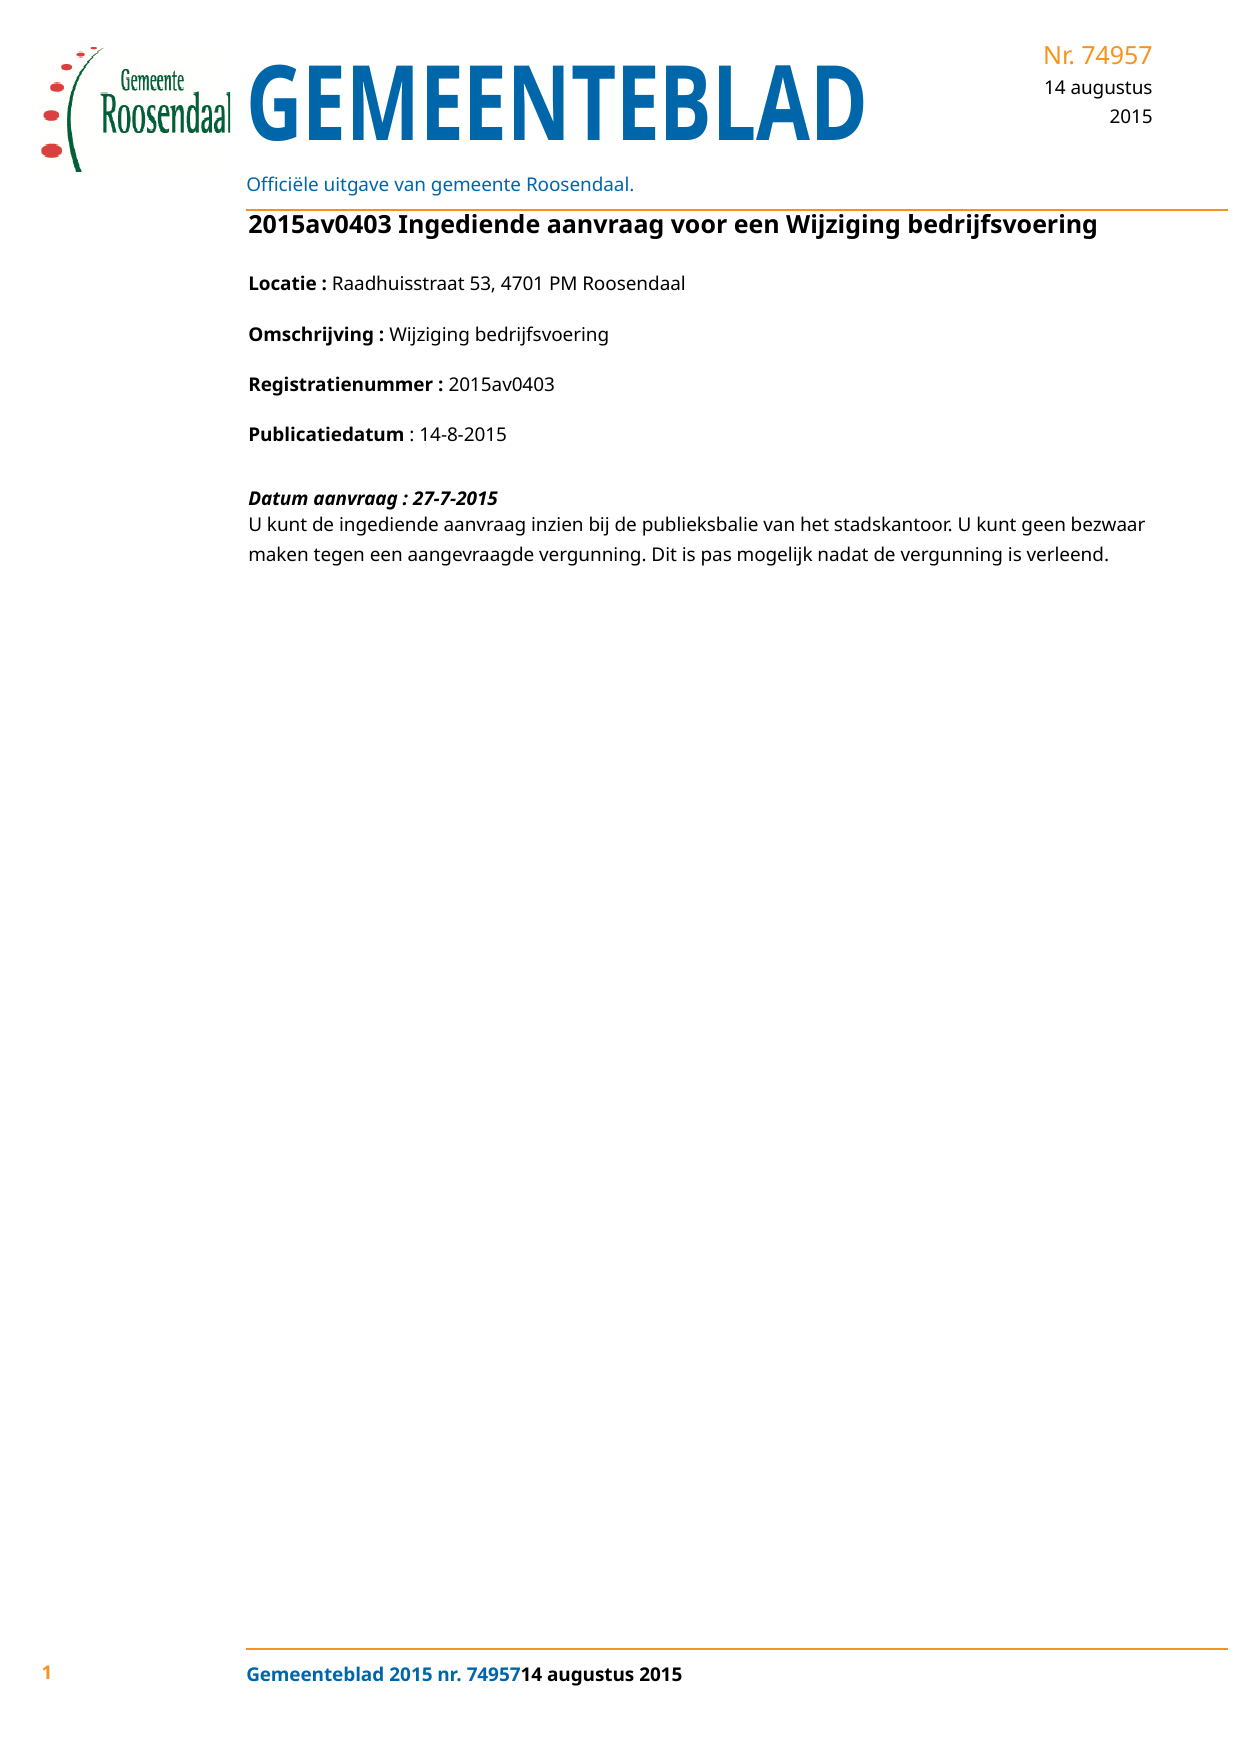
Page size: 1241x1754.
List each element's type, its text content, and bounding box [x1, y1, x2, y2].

text Registratienummer : 2015av0403 [248, 371, 1152, 397]
text U kunt de ingediende aanvraag inzien bij de publieksbalie van het stadskantoor. U kunt geen bezwaar maken tegen een aangevraagde vergunning. Dit is pas mogelijk nadat de vergunning is verleend. [248, 511, 1152, 567]
text Publicatiedatum : 14-8-2015 [248, 422, 1152, 447]
picture [41, 47, 231, 172]
text Datum aanvraag : 27-7-2015 [248, 486, 1152, 511]
text Omschrijving : Wijziging bedrijfsvoering [248, 321, 1152, 346]
text 2015av0403 Ingediende aanvraag voor een Wijziging bedrijfsvoering [248, 211, 1152, 241]
text Locatie : Raadhuisstraat 53, 4701 PM Roosendaal [248, 270, 1152, 296]
